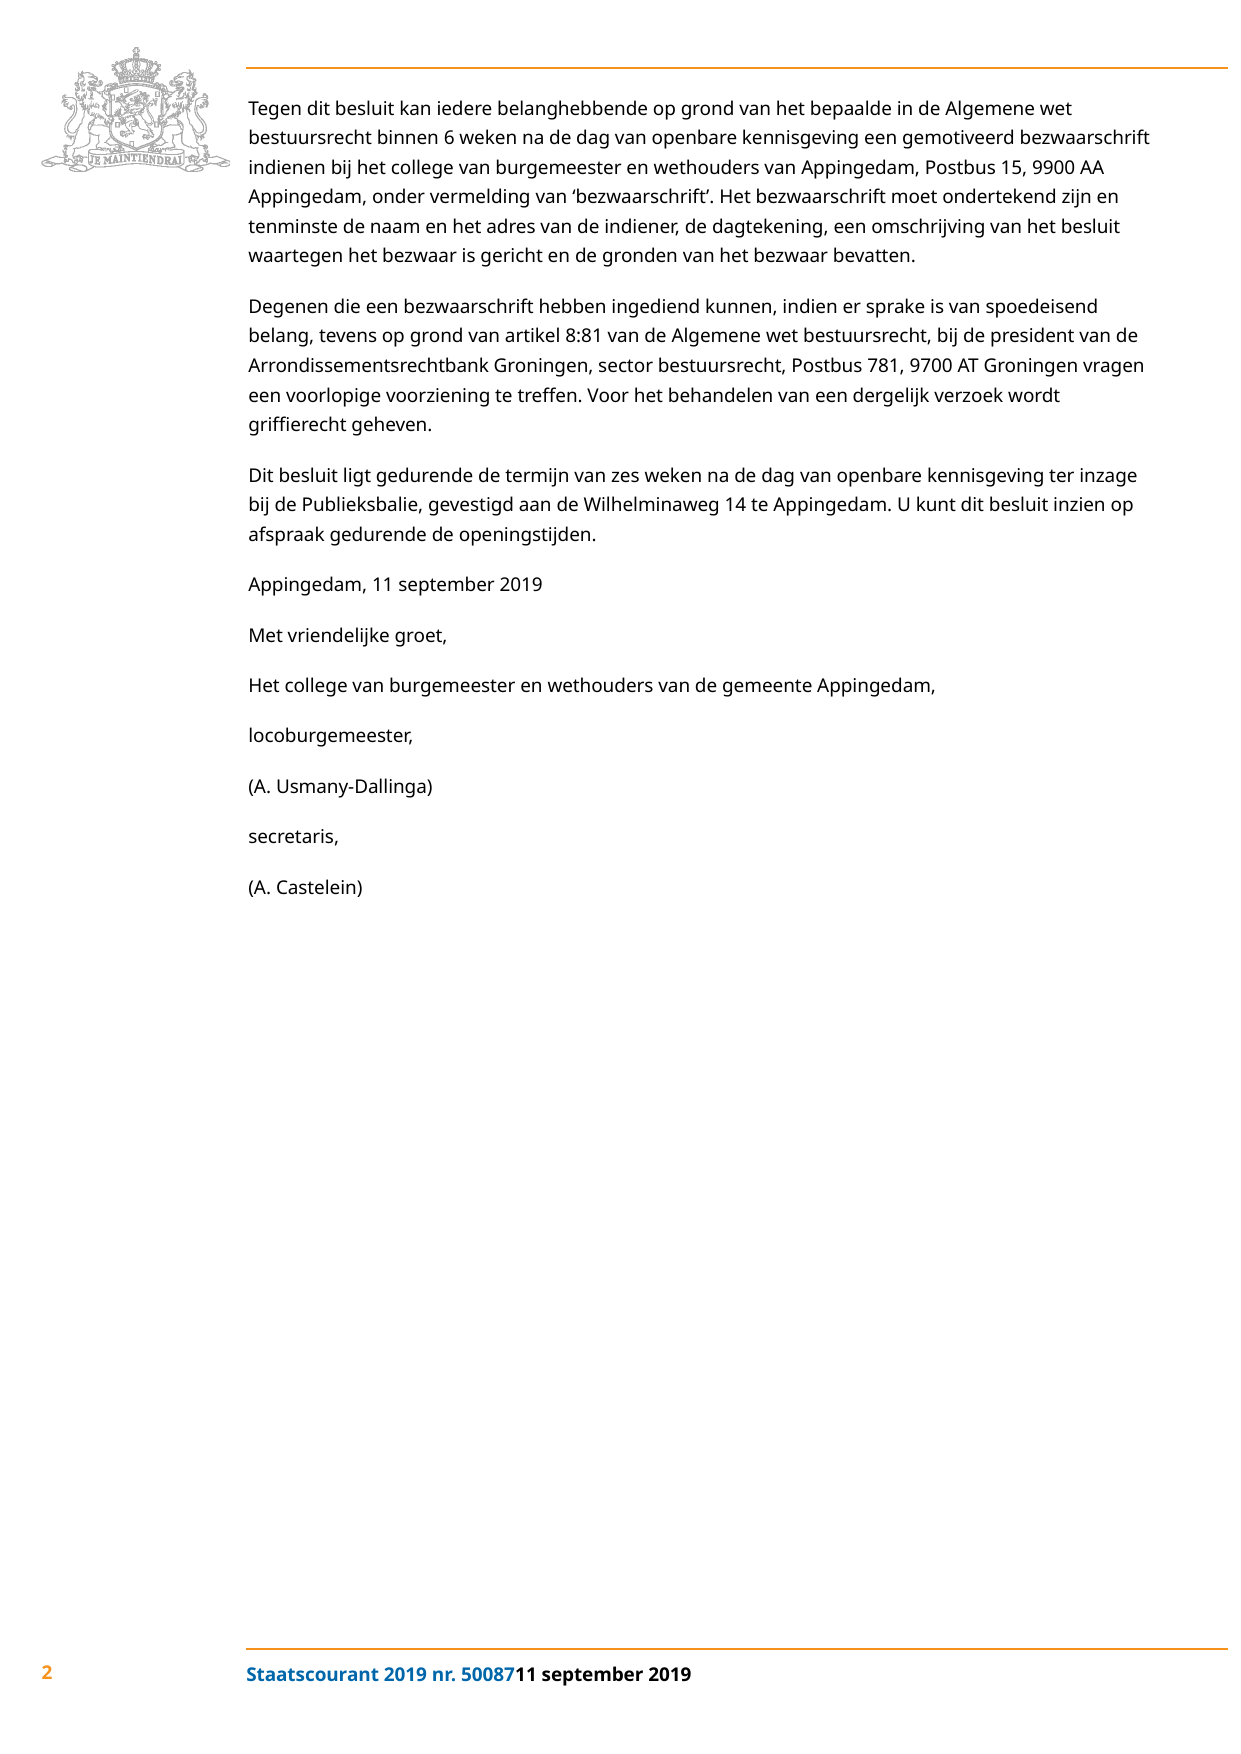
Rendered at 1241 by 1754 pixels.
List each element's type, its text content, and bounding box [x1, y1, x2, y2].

text Degenen die een bezwaarschrift hebben ingediend kunnen, indien er sprake is van spoedeisend belang, tevens op grond van artikel 8:81 van de Algemene wet bestuursrecht, bij de president van de Arrondissementsrechtbank Groningen, sector bestuursrecht, Postbus 781, 9700 AT Groningen vragen een voorlopige voorziening te treffen. Voor het behandelen van een dergelijk verzoek wordt griffierecht geheven. [248, 293, 1152, 437]
text Appingedam, 11 september 2019 [248, 571, 1152, 597]
text Dit besluit ligt gedurende de termijn van zes weken na de dag van openbare kennisgeving ter inzage bij de Publieksbalie, gevestigd aan de Wilhelminaweg 14 te Appingedam. U kunt dit besluit inzien op afspraak gedurende de openingstijden. [248, 462, 1152, 547]
text locoburgemeester, [248, 723, 1152, 748]
text (A. Usmany-Dallinga) [248, 773, 1152, 799]
text secretaris, [248, 823, 1152, 849]
text Het college van burgemeester en wethouders van de gemeente Appingedam, [248, 672, 1152, 698]
text (A. Castelein) [248, 874, 1152, 900]
picture [41, 47, 231, 172]
text Tegen dit besluit kan iedere belanghebbende op grond van het bepaalde in de Algemene wet bestuursrecht binnen 6 weken na de dag van openbare kennisgeving een gemotiveerd bezwaarschrift indienen bij het college van burgemeester en wethouders van Appingedam, Postbus 15, 9900 AA Appingedam, onder vermelding van ‘bezwaarschrift’. Het bezwaarschrift moet ondertekend zijn en tenminste de naam en het adres van de indiener, de dagtekening, een omschrijving van het besluit waartegen het bezwaar is gericht en de gronden van het bezwaar bevatten. [248, 95, 1152, 268]
text Met vriendelijke groet, [248, 622, 1152, 648]
